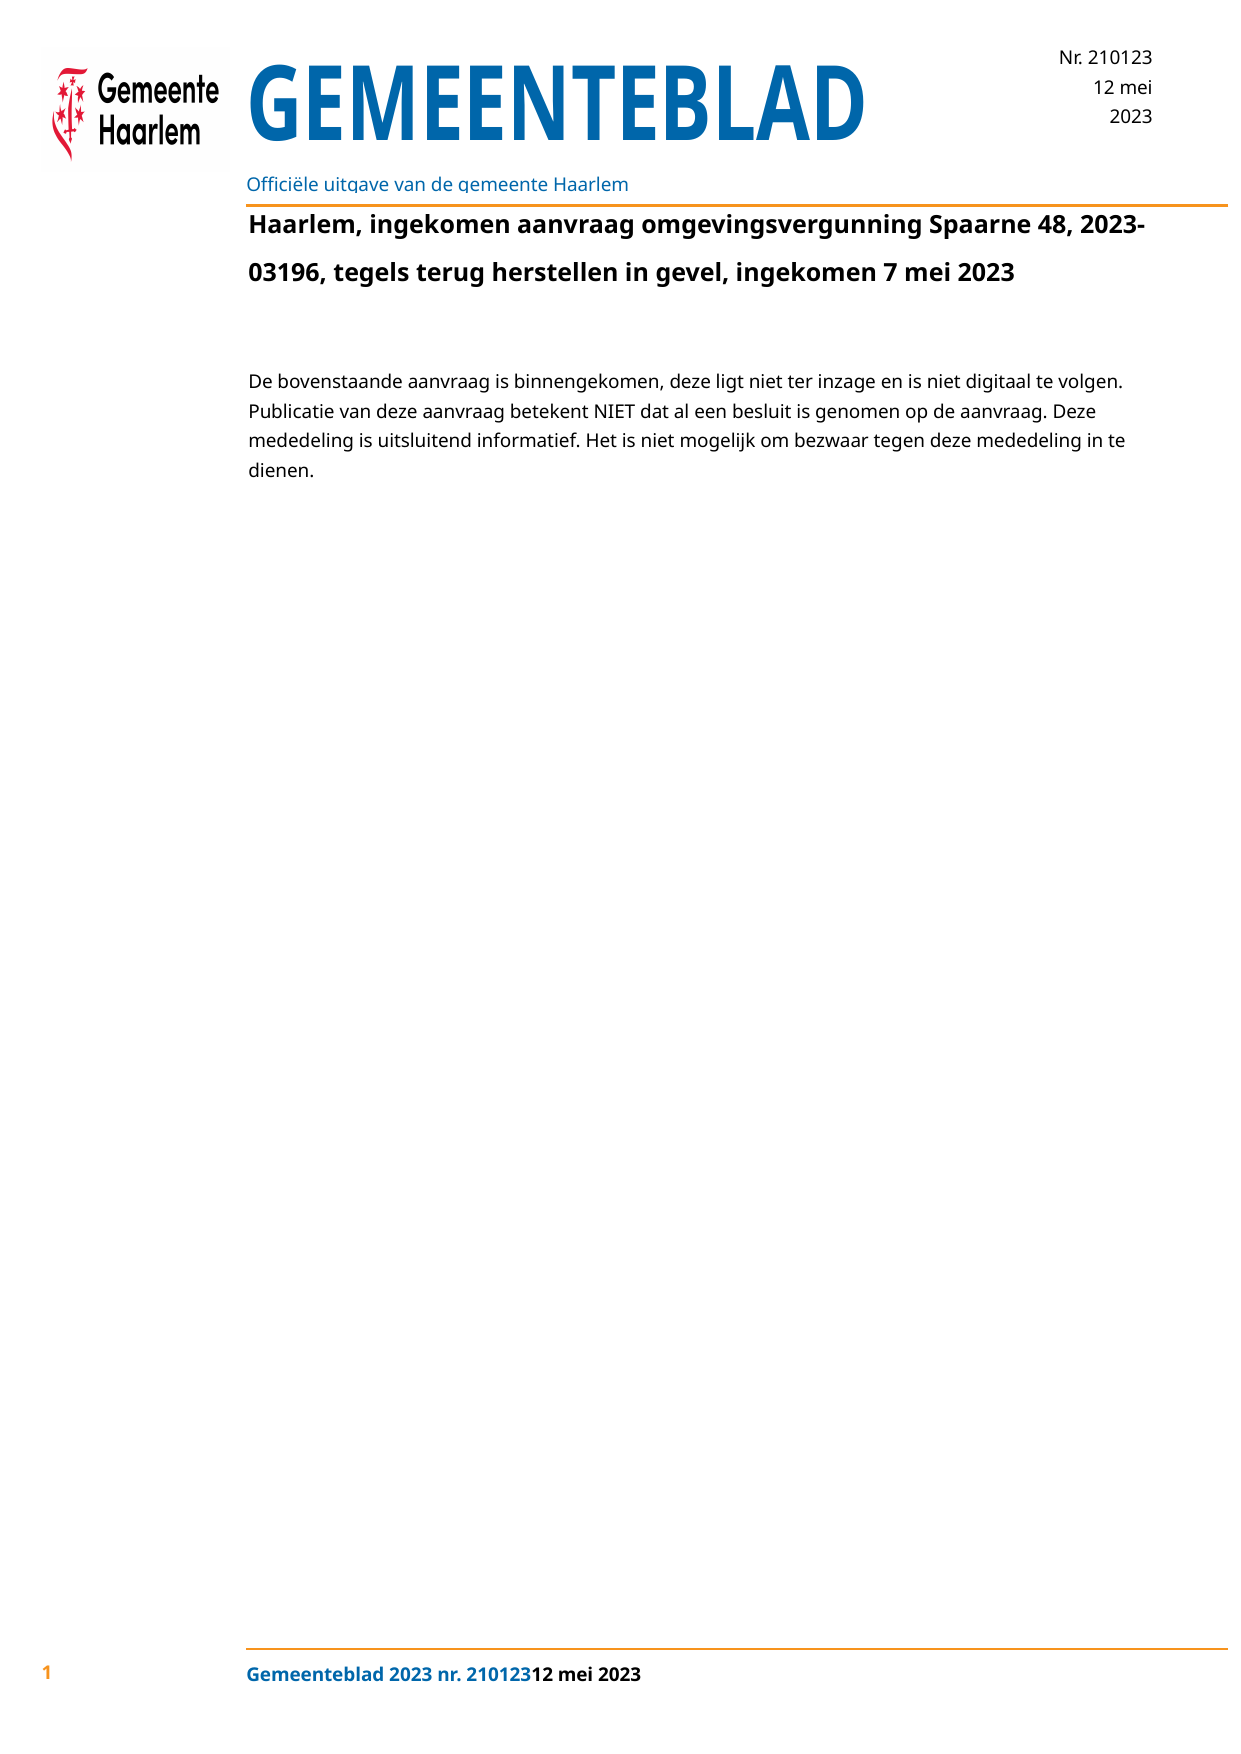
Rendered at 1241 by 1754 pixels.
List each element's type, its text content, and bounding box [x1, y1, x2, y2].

text De bovenstaande aanvraag is binnengekomen, deze ligt niet ter inzage en is niet digitaal te volgen. Publicatie van deze aanvraag betekent NIET dat al een besluit is genomen op de aanvraag. Deze mededeling is uitsluitend informatief. Het is niet mogelijk om bezwaar tegen deze mededeling in te dienen. [248, 368, 1152, 483]
text Haarlem, ingekomen aanvraag omgevingsvergunning Spaarne 48, 2023-03196, tegels terug herstellen in gevel, ingekomen 7 mei 2023 [248, 207, 1152, 288]
picture [41, 47, 231, 172]
